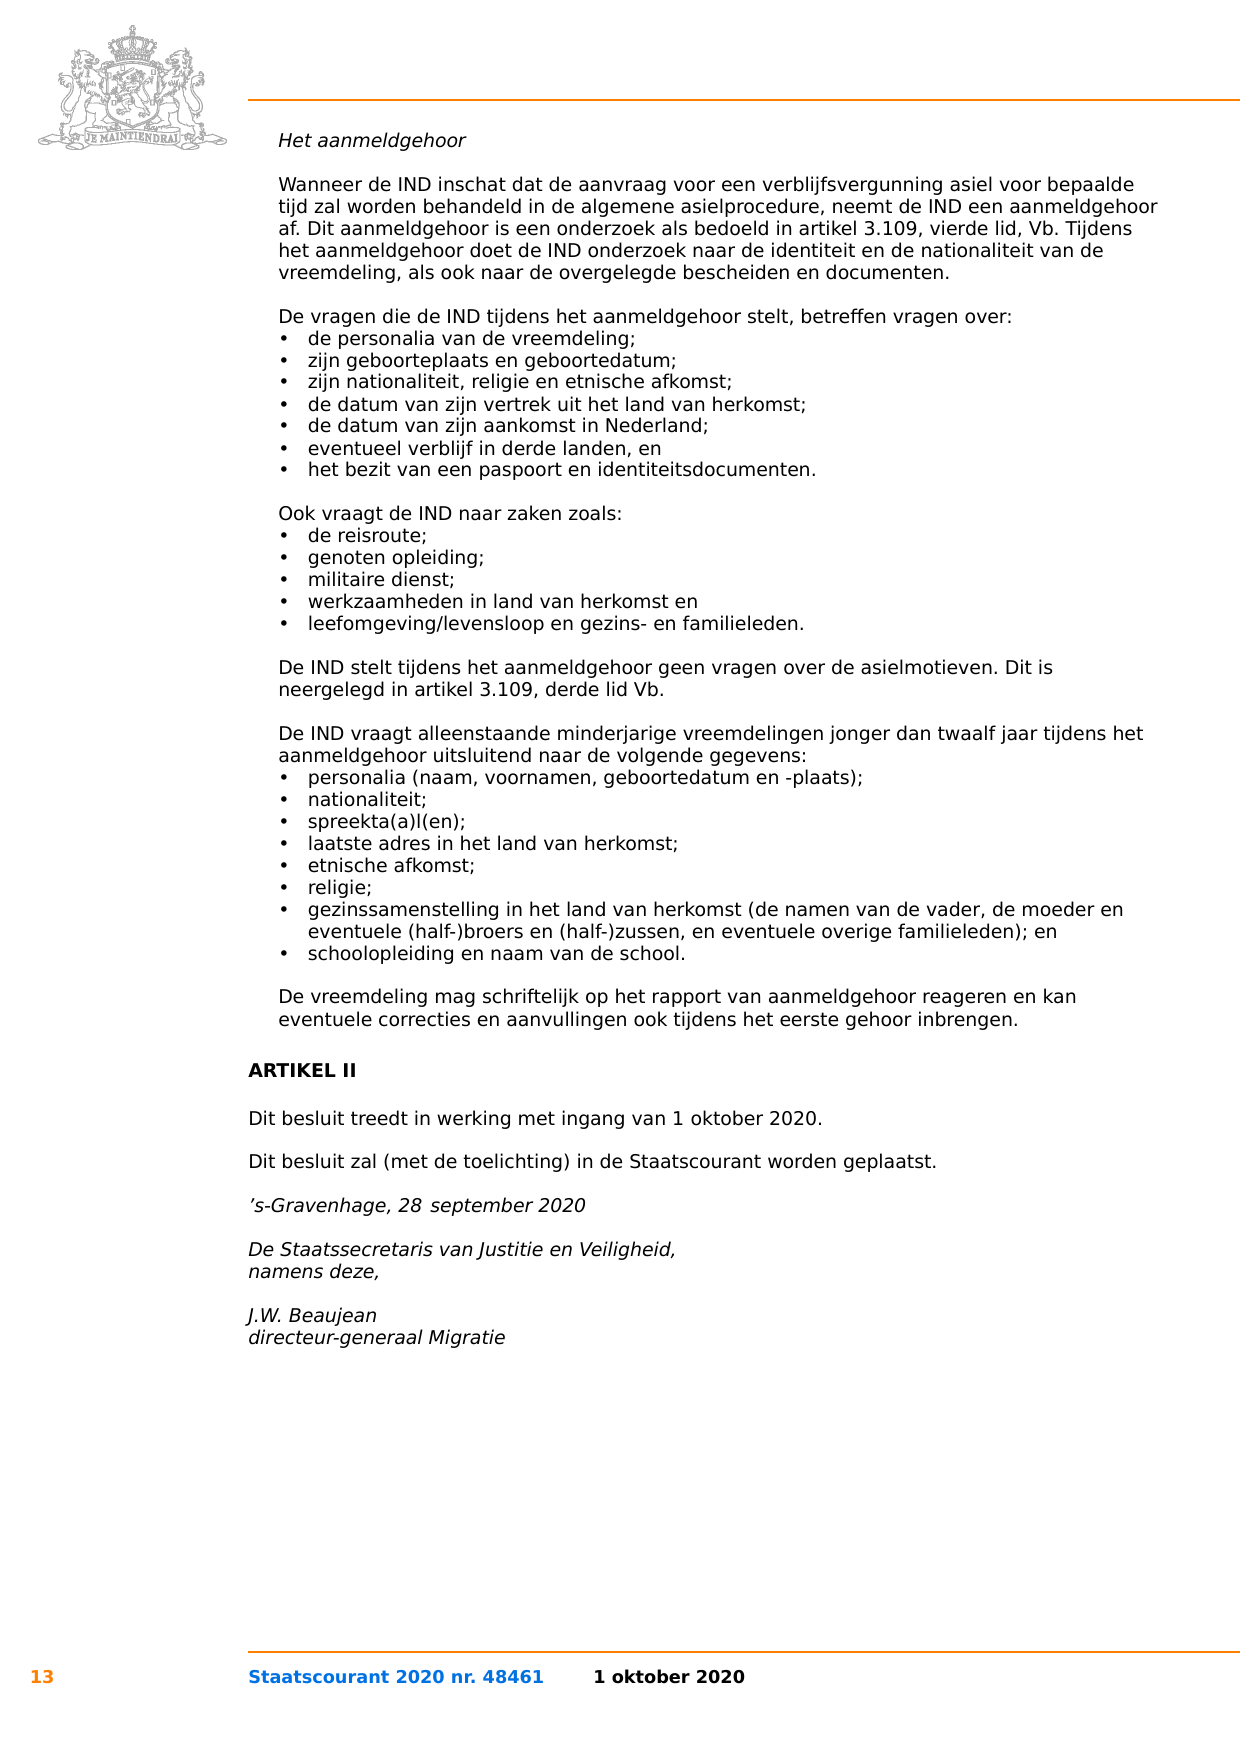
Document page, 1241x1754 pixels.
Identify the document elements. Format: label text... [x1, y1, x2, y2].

text • religie; [278, 877, 1163, 899]
text • de personalia van de vreemdeling; [278, 327, 1163, 349]
text De IND stelt tijdens het aanmeldgehoor geen vragen over de asielmotieven. Dit is neergelegd in artikel 3.109, derde lid Vb. [278, 657, 1163, 701]
text • laatste adres in het land van herkomst; [278, 833, 1163, 855]
text Dit besluit zal (met de toelichting) in de Staatscourant worden geplaatst. [248, 1151, 1163, 1173]
text • schoolopleiding en naam van de school. [278, 943, 1163, 964]
text ’s-Gravenhage, 28 september 2020 [248, 1195, 1163, 1217]
text • de datum van zijn aankomst in Nederland; [278, 415, 1163, 437]
text • de datum van zijn vertrek uit het land van herkomst; [278, 393, 1163, 415]
text • de reisroute; [278, 525, 1163, 547]
text • nationaliteit; [278, 789, 1163, 811]
text • etnische afkomst; [278, 855, 1163, 877]
text De IND vraagt alleenstaande minderjarige vreemdelingen jonger dan twaalf jaar tijdens het aanmeldgehoor uitsluitend naar de volgende gegevens: [278, 723, 1163, 767]
text Dit besluit treedt in werking met ingang van 1 oktober 2020. [248, 1107, 1163, 1129]
text • genoten opleiding; [278, 547, 1163, 569]
text • gezinssamenstelling in het land van herkomst (de namen van de vader, de moeder en eventuele (half-)broers en (half-)zussen, en eventuele overige familieleden); en [278, 899, 1163, 943]
subtitle ARTIKEL II [248, 1060, 1163, 1082]
text • eventueel verblijf in derde landen, en [278, 437, 1163, 459]
text De vreemdeling mag schriftelijk op het rapport van aanmeldgehoor reageren en kan eventuele correcties en aanvullingen ook tijdens het eerste gehoor inbrengen. [278, 986, 1163, 1030]
text De Staatssecretaris van Justitie en Veiligheid, namens deze, J.W. Beaujean directeur-generaal Migratie [248, 1239, 1163, 1349]
text De vragen die de IND tijdens het aanmeldgehoor stelt, betreffen vragen over: [278, 306, 1163, 327]
subtitle Het aanmeldgehoor [278, 130, 1163, 152]
picture [38, 25, 227, 150]
text Wanneer de IND inschat dat de aanvraag voor een verblijfsvergunning asiel voor bepaalde tijd zal worden behandeld in de algemene asielprocedure, neemt de IND een aanmeldgehoor af. Dit aanmeldgehoor is een onderzoek als bedoeld in artikel 3.109, vierde lid, Vb. Tijdens het aanmeldgehoor doet de IND onderzoek naar de identiteit en de nationaliteit van de vreemdeling, als ook naar de overgelegde bescheiden en documenten. [278, 174, 1163, 284]
text Ook vraagt de IND naar zaken zoals: [278, 503, 1163, 525]
text • het bezit van een paspoort en identiteitsdocumenten. [278, 459, 1163, 481]
text • werkzaamheden in land van herkomst en [278, 591, 1163, 613]
text • militaire dienst; [278, 569, 1163, 591]
text • zijn geboorteplaats en geboortedatum; [278, 349, 1163, 371]
text • spreekta(a)l(en); [278, 811, 1163, 833]
text • leefomgeving/levensloop en gezins- en familieleden. [278, 613, 1163, 635]
text • personalia (naam, voornamen, geboortedatum en -plaats); [278, 767, 1163, 789]
text • zijn nationaliteit, religie en etnische afkomst; [278, 371, 1163, 393]
